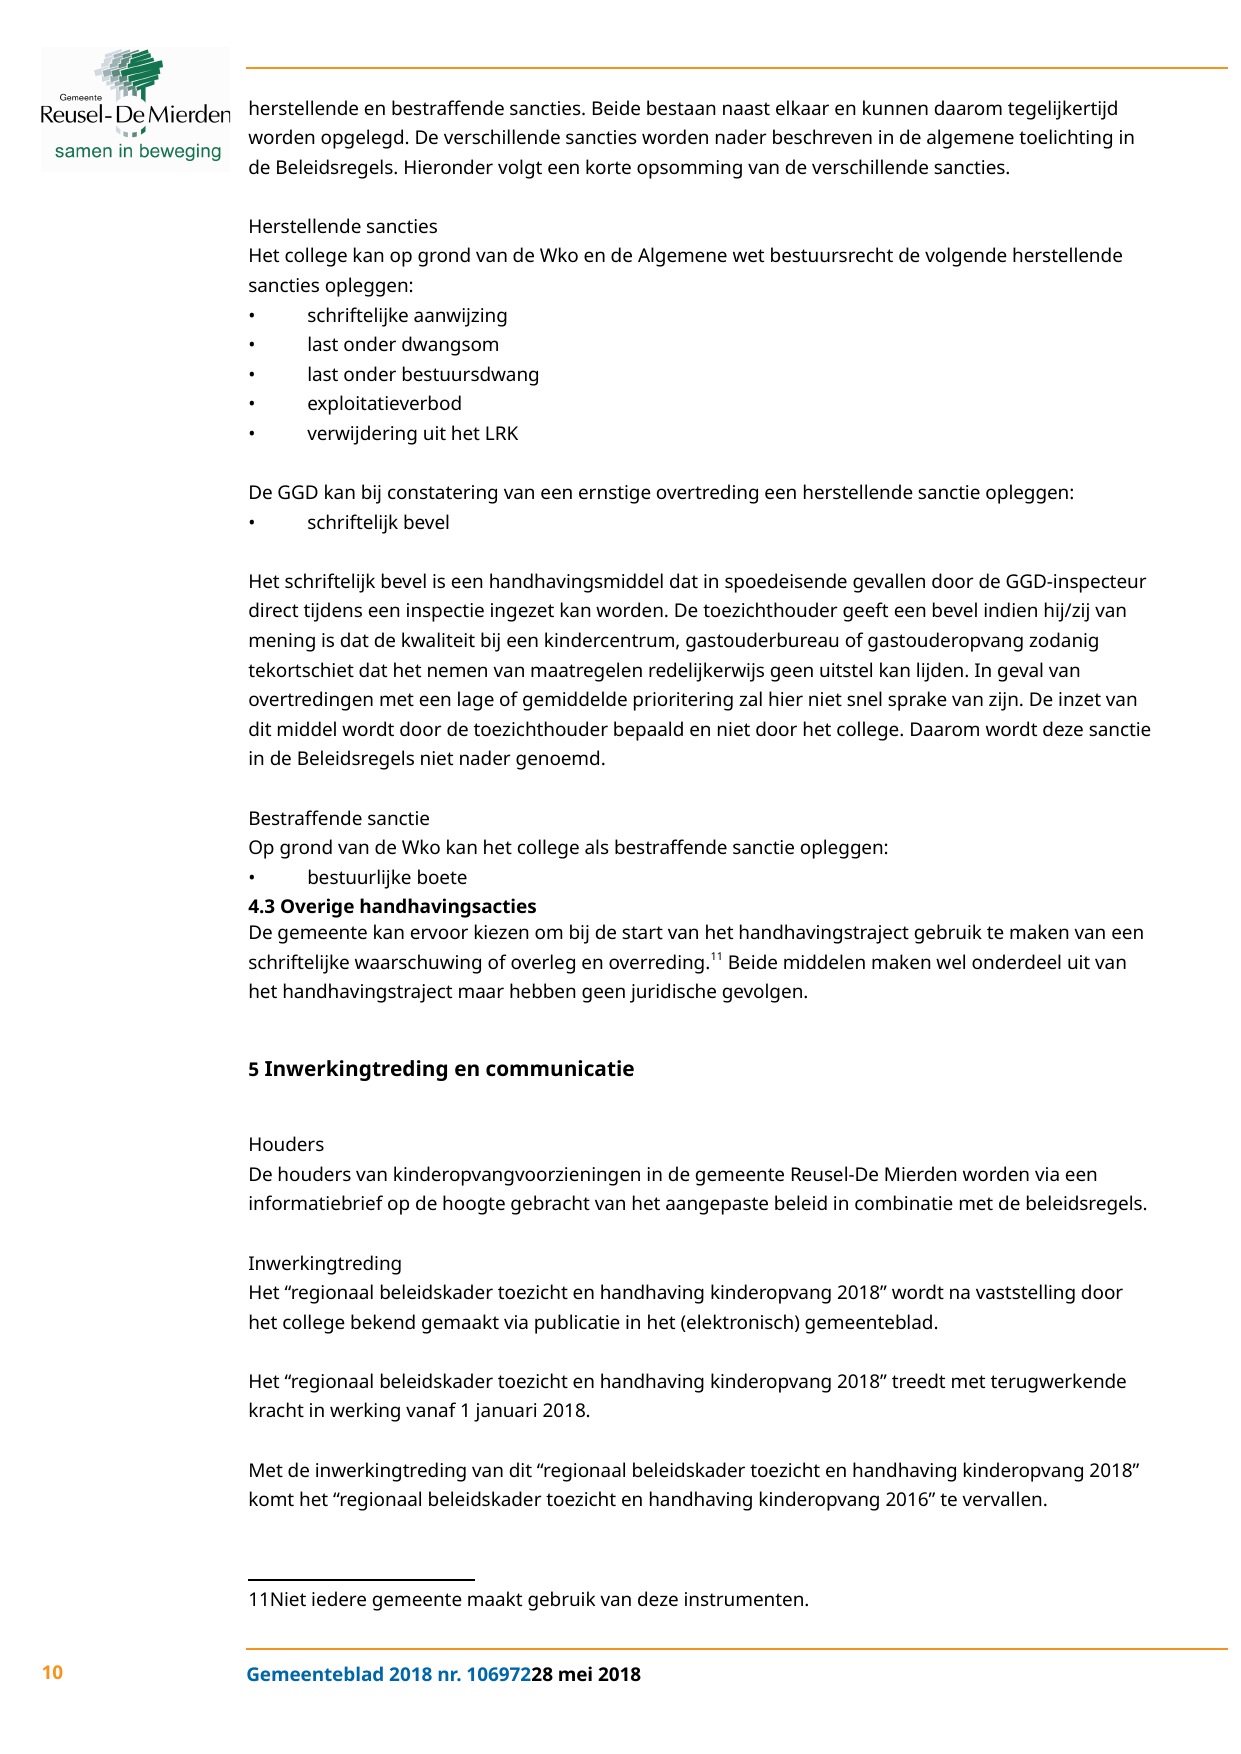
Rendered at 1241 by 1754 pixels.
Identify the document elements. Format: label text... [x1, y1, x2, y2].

list exploitatieverbod [248, 391, 1152, 416]
text Op grond van de Wko kan het college als bestraffende sanctie opleggen: [248, 834, 1152, 860]
list schriftelijk bevel [248, 509, 1152, 535]
text Het “regionaal beleidskader toezicht en handhaving kinderopvang 2018” treedt met terugwerkende kracht in werking vanaf 1 januari 2018. [248, 1368, 1152, 1423]
list last onder bestuursdwang [248, 361, 1152, 387]
picture [41, 47, 231, 172]
text Inwerkingtreding [248, 1250, 1152, 1275]
text Houders [248, 1131, 1152, 1157]
list verwijdering uit het LRK [248, 420, 1152, 446]
text Het “regionaal beleidskader toezicht en handhaving kinderopvang 2018” wordt na vaststelling door het college bekend gemaakt via publicatie in het (elektronisch) gemeenteblad. [248, 1279, 1152, 1334]
text De houders van kinderopvangvoorzieningen in de gemeente Reusel-De Mierden worden via een informatiebrief op de hoogte gebracht van het aangepaste beleid in combinatie met de beleidsregels. [248, 1161, 1152, 1216]
text Het schriftelijk bevel is een handhavingsmiddel dat in spoedeisende gevallen door de GGD-inspecteur direct tijdens een inspectie ingezet kan worden. De toezichthouder geeft een bevel indien hij/zij van mening is dat de kwaliteit bij een kindercentrum, gastouderbureau of gastouderopvang zodanig tekortschiet dat het nemen van maatregelen redelijkerwijs geen uitstel kan lijden. In geval van overtredingen met een lage of gemiddelde prioritering zal hier niet snel sprake van zijn. De inzet van dit middel wordt door de toezichthouder bepaald en niet door het college. Daarom wordt deze sanctie in de Beleidsregels niet nader genoemd. [248, 568, 1152, 771]
text Bestraffende sanctie [248, 805, 1152, 831]
text Niet iedere gemeente maakt gebruik van deze instrumenten. [248, 1586, 1152, 1612]
text De gemeente kan ervoor kiezen om bij de start van het handhavingstraject gebruik te maken van een schriftelijke waarschuwing of overleg en overreding. Beide middelen maken wel onderdeel uit van het handhavingstraject maar hebben geen juridische gevolgen. [248, 919, 1152, 1004]
text 4.3 Overige handhavingsacties [248, 893, 1152, 919]
list last onder dwangsom [248, 331, 1152, 357]
text herstellende en bestraffende sancties. Beide bestaan naast elkaar en kunnen daarom tegelijkertijd worden opgelegd. De verschillende sancties worden nader beschreven in de algemene toelichting in de Beleidsregels. Hieronder volgt een korte opsomming van de verschillende sancties. [248, 95, 1152, 180]
text Met de inwerkingtreding van dit “regionaal beleidskader toezicht en handhaving kinderopvang 2018” komt het “regionaal beleidskader toezicht en handhaving kinderopvang 2016” te vervallen. [248, 1457, 1152, 1512]
text 5 Inwerkingtreding en communicatie [248, 1054, 1152, 1082]
list schriftelijke aanwijzing [248, 302, 1152, 328]
text Het college kan op grond van de Wko en de Algemene wet bestuursrecht de volgende herstellende sancties opleggen: [248, 243, 1152, 298]
text De GGD kan bij constatering van een ernstige overtreding een herstellende sanctie opleggen: [248, 479, 1152, 505]
list bestuurlijke boete [248, 864, 1152, 890]
text Herstellende sancties [248, 213, 1152, 239]
